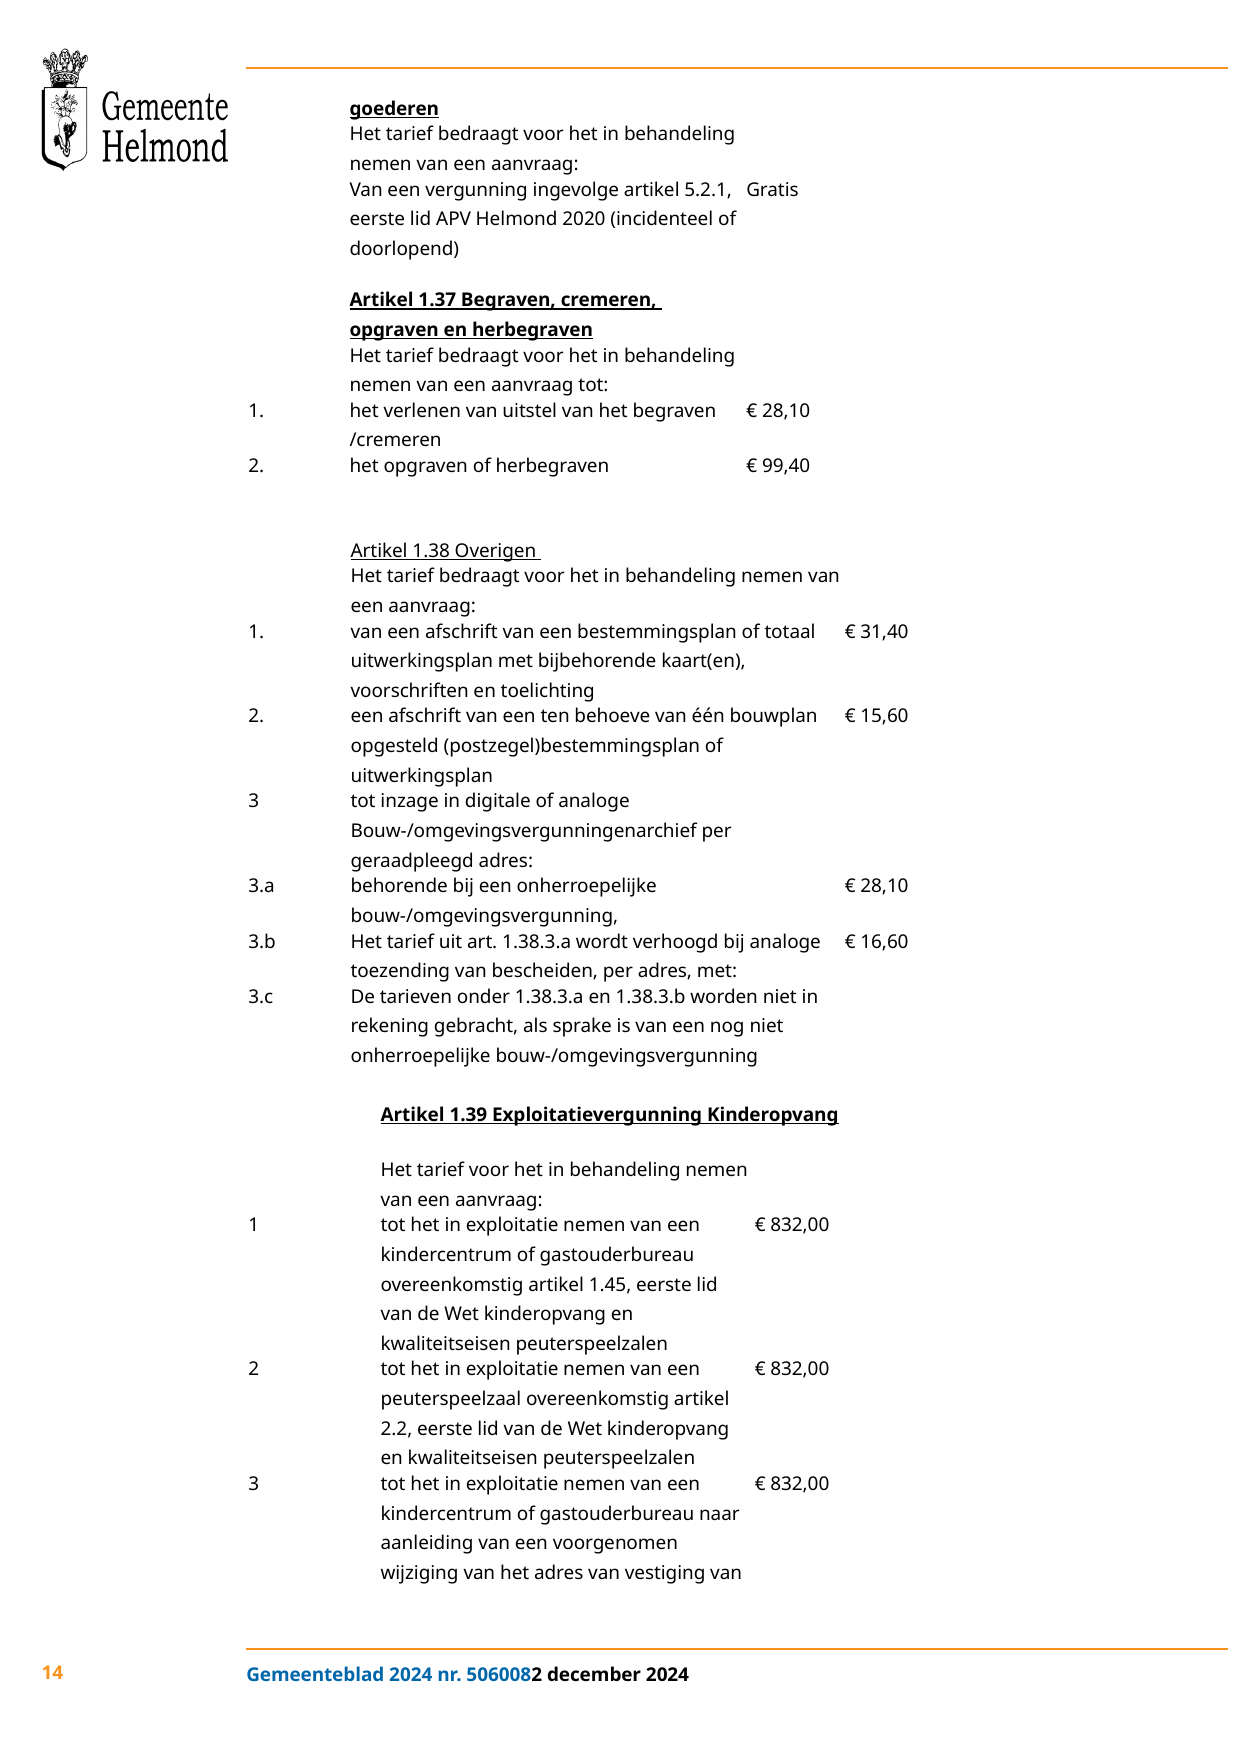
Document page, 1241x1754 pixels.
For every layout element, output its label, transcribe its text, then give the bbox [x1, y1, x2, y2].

table_cell tot inzage in digitale of analoge Bouw-/omgevingsvergunningenarchief per geraadpleegd adres: [350, 788, 844, 872]
table_cell 1. [248, 618, 350, 703]
table_cell [248, 537, 350, 562]
table_cell tot het in exploitatie nemen van een kindercentrum of gastouderbureau overeenkomstig artikel 1.45, eerste lid van de Wet kinderopvang en kwaliteitseisen peuterspeelzalen [380, 1212, 754, 1356]
table_cell [746, 342, 1152, 397]
table_cell € 832,00 [755, 1356, 1152, 1470]
table_cell 1 [248, 1212, 380, 1356]
table_cell van een afschrift van een bestemmingsplan of totaal uitwerkingsplan met bijbehorende kaart(en), voorschriften en toelichting [350, 618, 844, 703]
table_cell [248, 176, 349, 261]
table_cell 3.c [248, 983, 350, 1068]
table_cell een afschrift van een ten behoeve van één bouwplan opgesteld (postzegel)bestemmingsplan of uitwerkingsplan [350, 703, 844, 788]
table_cell 3.b [248, 928, 350, 983]
table_cell [949, 261, 1050, 286]
table_cell 3 [248, 1470, 380, 1584]
table_cell Het tarief bedraagt voor het in behandeling nemen van een aanvraag: [349, 121, 746, 176]
table_cell Het tarief bedraagt voor het in behandeling nemen van een aanvraag tot: [349, 342, 746, 397]
table_cell € 99,40 [746, 453, 1152, 478]
table_cell [248, 342, 349, 397]
picture [41, 47, 231, 172]
table_cell [845, 563, 1049, 618]
table_cell tot het in exploitatie nemen van een kindercentrum of gastouderbureau naar aanleiding van een voorgenomen wijziging van het adres van vestiging van [380, 1470, 754, 1584]
table_cell 2. [248, 453, 349, 478]
table_cell 2. [248, 703, 350, 788]
table_cell € 15,60 [845, 703, 1049, 788]
table_cell [845, 788, 1049, 872]
table_cell 3.a [248, 873, 350, 928]
table_cell € 28,10 [746, 397, 1152, 452]
table_cell goederen [349, 95, 746, 121]
table_cell Het tarief bedraagt voor het in behandeling nemen van een aanvraag: [350, 563, 844, 618]
table_cell € 16,60 [845, 928, 1049, 983]
table_cell € 31,40 [845, 618, 1049, 703]
table_header [350, 511, 742, 537]
table_cell [845, 983, 1049, 1068]
table_cell [746, 121, 1152, 176]
table_cell behorende bij een onherroepelijke bouw-/omgevingsvergunning, [350, 873, 844, 928]
table_cell € 28,10 [845, 873, 1049, 928]
table_cell Gratis [746, 176, 1152, 261]
table_cell Het tarief uit art. 1.38.3.a wordt verhoogd bij analoge toezending van bescheiden, per adres, met: [350, 928, 844, 983]
table_cell [349, 261, 949, 286]
table_cell € 832,00 [755, 1212, 1152, 1356]
table_cell [248, 261, 349, 286]
table_cell Artikel 1.37 Begraven, cremeren, opgraven en herbegraven [349, 286, 746, 342]
table_cell [248, 1156, 380, 1212]
table_cell tot het in exploitatie nemen van een peuterspeelzaal overeenkomstig artikel 2.2, eerste lid van de Wet kinderopvang en kwaliteitseisen peuterspeelzalen [380, 1356, 754, 1470]
table_cell [746, 95, 1152, 121]
table_cell het verlenen van uitstel van het begraven /cremeren [349, 397, 746, 452]
table_cell 3 [248, 788, 350, 872]
table_cell De tarieven onder 1.38.3.a en 1.38.3.b worden niet in rekening gebracht, als sprake is van een nog niet onherroepelijke bouw-/omgevingsvergunning [350, 983, 844, 1068]
table_header [248, 511, 350, 537]
table_header Artikel 1.39 Exploitatievergunning Kinderopvang [380, 1101, 887, 1156]
table_header [887, 1101, 1019, 1156]
table_cell € 832,00 [755, 1470, 1152, 1584]
table_cell het opgraven of herbegraven [349, 453, 746, 478]
table_cell [248, 563, 350, 618]
table_header [742, 511, 1152, 537]
table_cell Artikel 1.38 Overigen [350, 537, 640, 562]
table_cell 2 [248, 1356, 380, 1470]
table_cell Het tarief voor het in behandeling nemen van een aanvraag: [380, 1156, 754, 1212]
table_header [248, 1101, 380, 1156]
table_cell [248, 286, 349, 342]
table_cell [640, 537, 947, 562]
table_cell 1. [248, 397, 349, 452]
table_cell [248, 121, 349, 176]
table_cell [248, 95, 349, 121]
table_cell [755, 1156, 1152, 1212]
table_cell Van een vergunning ingevolge artikel 5.2.1, eerste lid APV Helmond 2020 (incidenteel of doorlopend) [349, 176, 746, 261]
table_cell [746, 286, 1152, 342]
